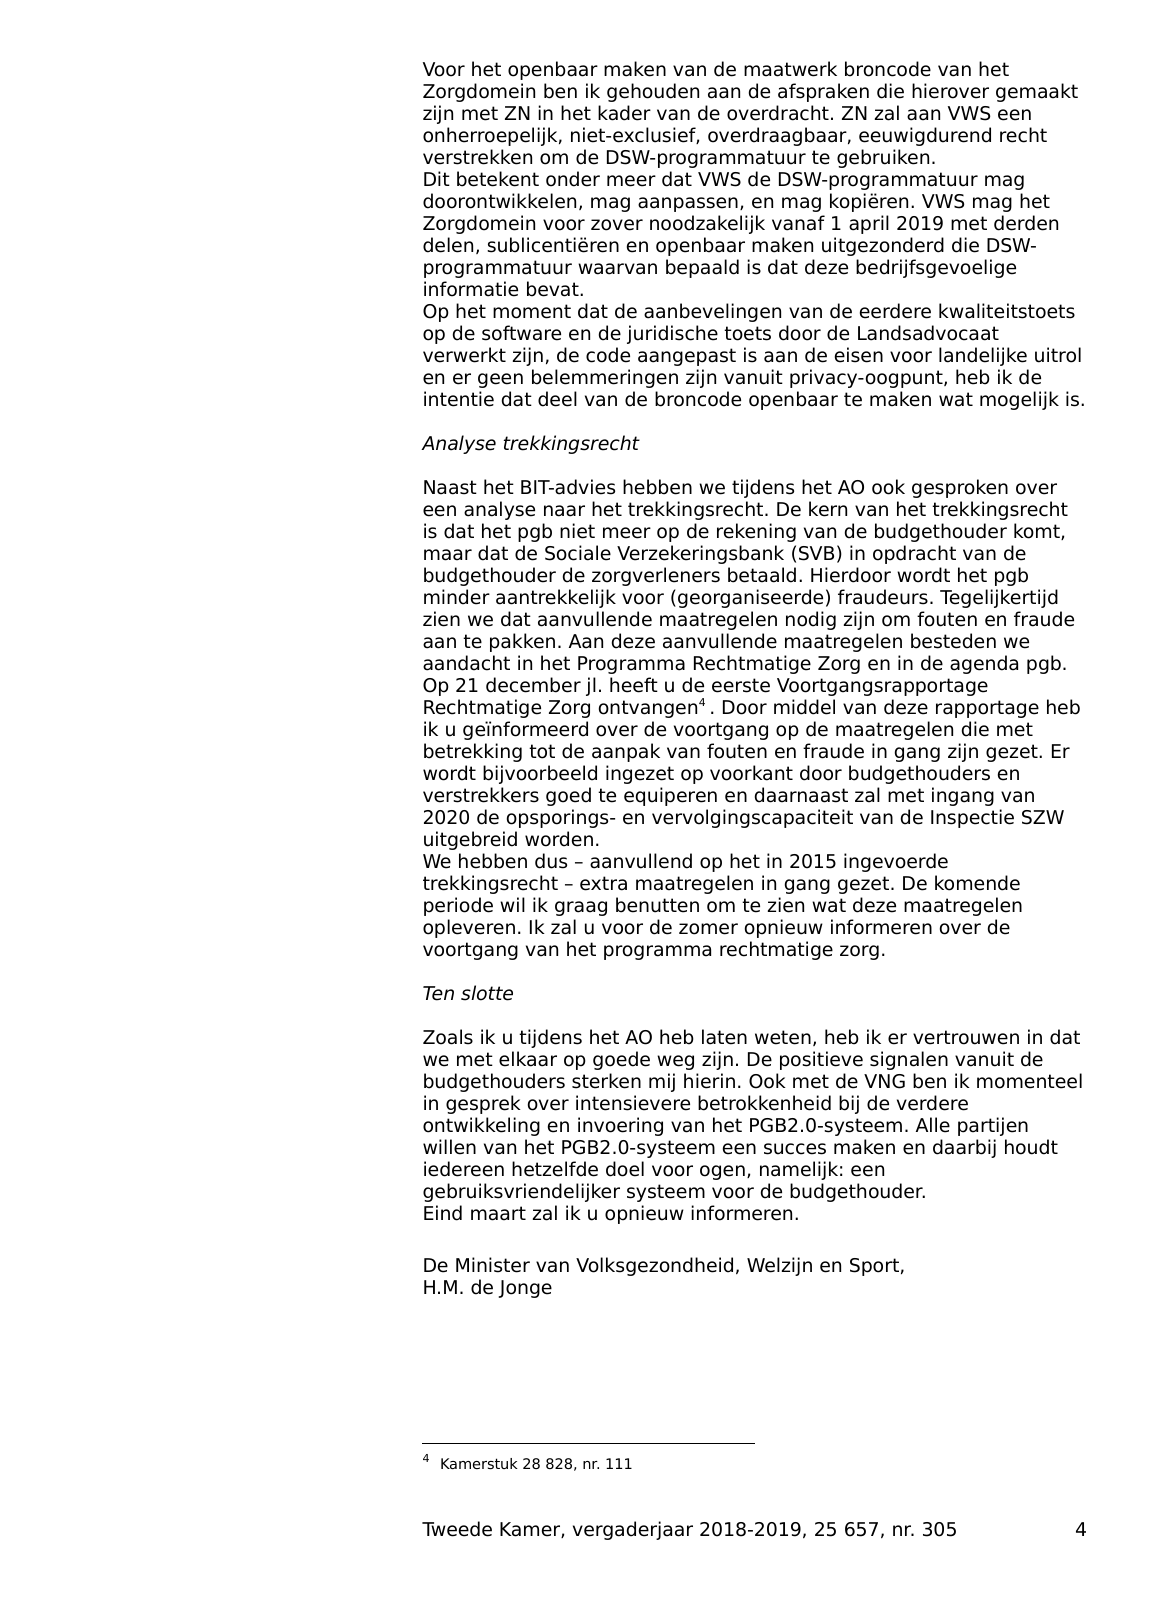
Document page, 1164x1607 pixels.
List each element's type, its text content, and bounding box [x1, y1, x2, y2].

subtitle Analyse trekkingsrecht [422, 433, 1087, 455]
text Zoals ik u tijdens het AO heb laten weten, heb ik er vertrouwen in dat we met elkaar op goede weg zijn. De positieve signalen vanuit de budgethouders sterken mij hierin. Ook met de VNG ben ik momenteel in gesprek over intensievere betrokkenheid bij de verdere ontwikkeling en invoering van het PGB2.0-systeem. Alle partijen willen van het PGB2.0-systeem een succes maken en daarbij houdt iedereen hetzelfde doel voor ogen, namelijk: een gebruiksvriendelijker systeem voor de budgethouder. [422, 1027, 1087, 1203]
text Voor het openbaar maken van de maatwerk broncode van het Zorgdomein ben ik gehouden aan de afspraken die hierover gemaakt zijn met ZN in het kader van de overdracht. ZN zal aan VWS een onherroepelijk, niet-exclusief, overdraagbaar, eeuwigdurend recht verstrekken om de DSW-programmatuur te gebruiken. [422, 59, 1087, 169]
text Kamerstuk 28 828, nr. 111 [422, 1452, 1087, 1474]
subtitle Ten slotte [422, 983, 1087, 1005]
text Op het moment dat de aanbevelingen van de eerdere kwaliteitstoets op de software en de juridische toets door de Landsadvocaat verwerkt zijn, de code aangepast is aan de eisen voor landelijke uitrol en er geen belemmeringen zijn vanuit privacy-oogpunt, heb ik de intentie dat deel van de broncode openbaar te maken wat mogelijk is. [422, 301, 1087, 411]
text Naast het BIT-advies hebben we tijdens het AO ook gesproken over een analyse naar het trekkingsrecht. De kern van het trekkingsrecht is dat het pgb niet meer op de rekening van de budgethouder komt, maar dat de Sociale Verzekeringsbank (SVB) in opdracht van de budgethouder de zorgverleners betaald. Hierdoor wordt het pgb minder aantrekkelijk voor (georganiseerde) fraudeurs. Tegelijkertijd zien we dat aanvullende maatregelen nodig zijn om fouten en fraude aan te pakken. Aan deze aanvullende maatregelen besteden we aandacht in het Programma Rechtmatige Zorg en in de agenda pgb. Op 21 december jl. heeft u de eerste Voortgangsrapportage Rechtmatige Zorg ontvangen. Door middel van deze rapportage heb ik u geïnformeerd over de voortgang op de maatregelen die met betrekking tot de aanpak van fouten en fraude in gang zijn gezet. Er wordt bijvoorbeeld ingezet op voorkant door budgethouders en verstrekkers goed te equiperen en daarnaast zal met ingang van 2020 de opsporings- en vervolgingscapaciteit van de Inspectie SZW uitgebreid worden. [422, 477, 1087, 851]
text De Minister van Volksgezondheid, Welzijn en Sport, H.M. de Jonge [422, 1255, 1087, 1299]
text We hebben dus – aanvullend op het in 2015 ingevoerde trekkingsrecht – extra maatregelen in gang gezet. De komende periode wil ik graag benutten om te zien wat deze maatregelen opleveren. Ik zal u voor de zomer opnieuw informeren over de voortgang van het programma rechtmatige zorg. [422, 851, 1087, 961]
text Eind maart zal ik u opnieuw informeren. [422, 1203, 1087, 1225]
text Dit betekent onder meer dat VWS de DSW-programmatuur mag doorontwikkelen, mag aanpassen, en mag kopiëren. VWS mag het Zorgdomein voor zover noodzakelijk vanaf 1 april 2019 met derden delen, sublicentiëren en openbaar maken uitgezonderd die DSW-programmatuur waarvan bepaald is dat deze bedrijfsgevoelige informatie bevat. [422, 169, 1087, 301]
